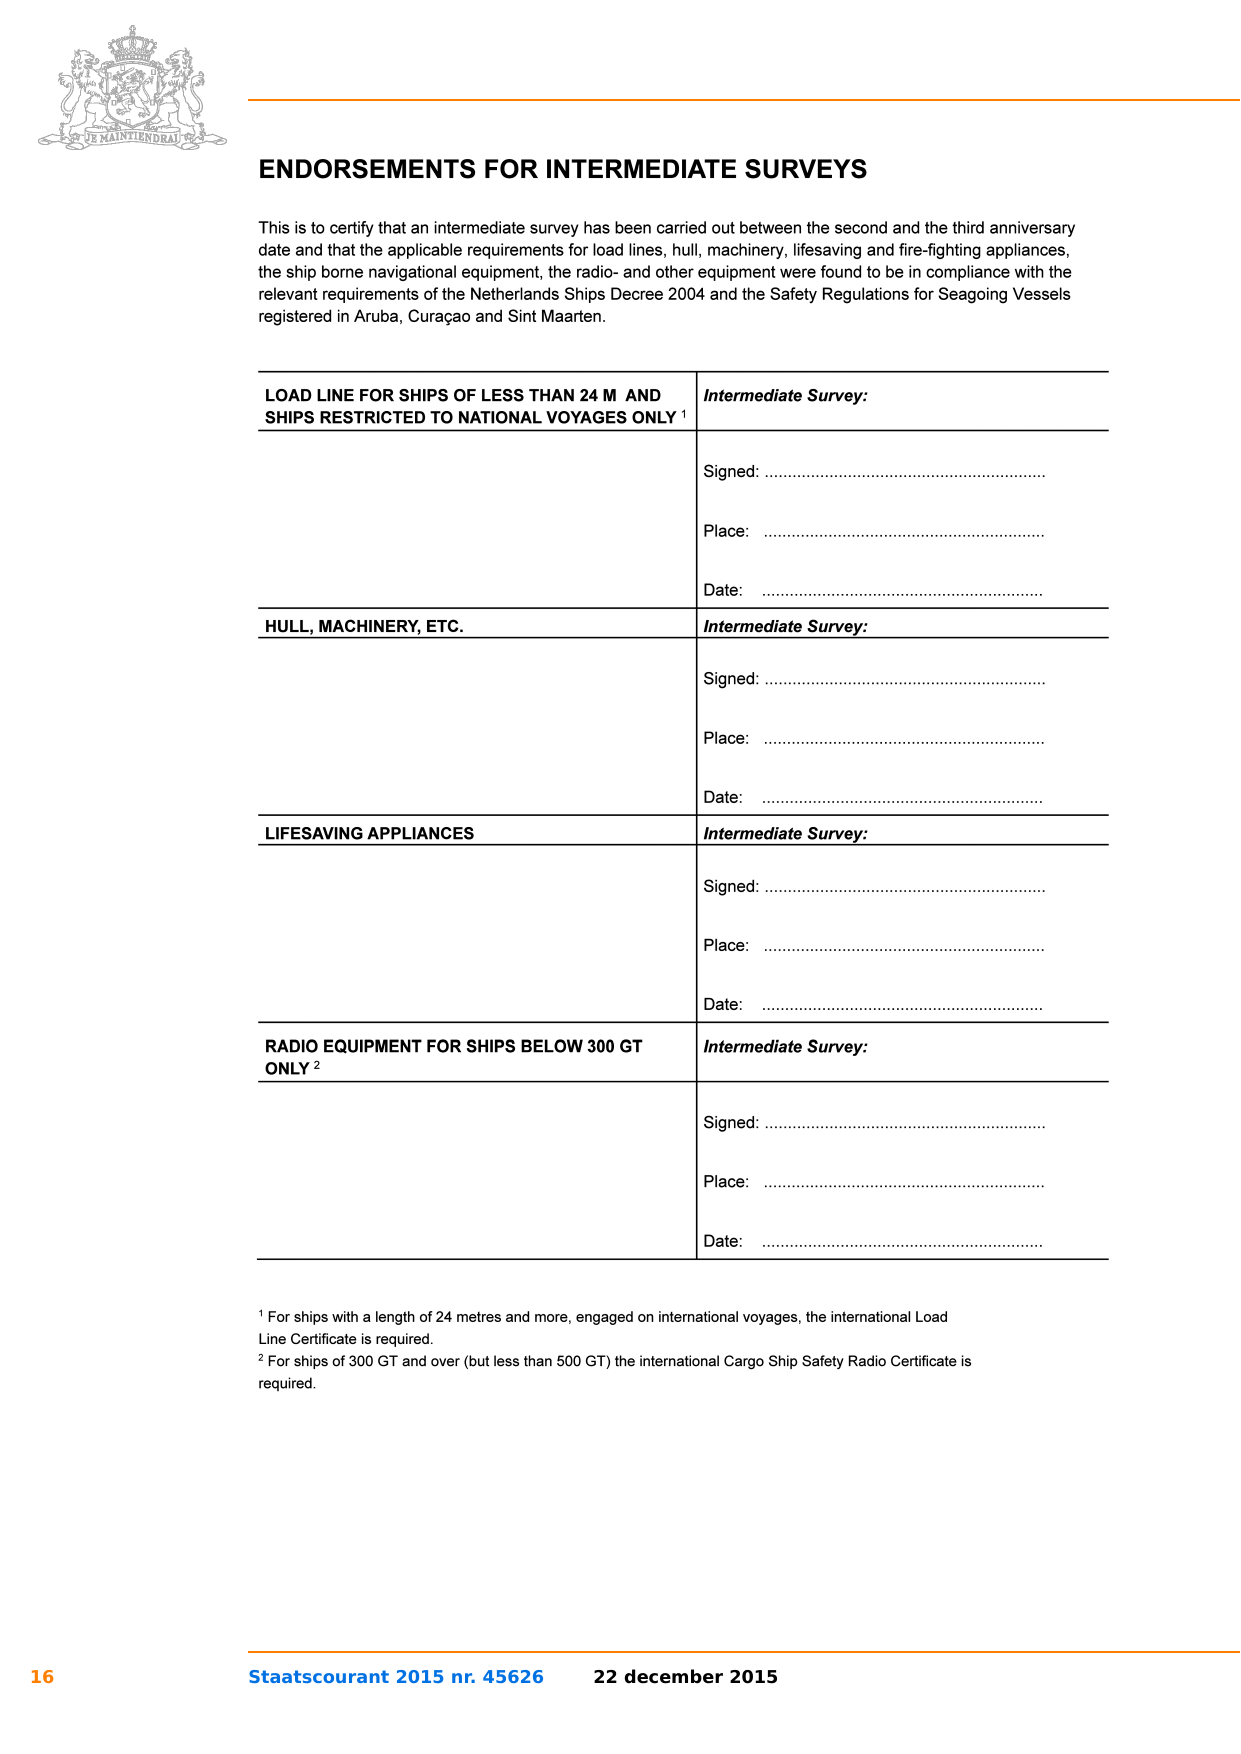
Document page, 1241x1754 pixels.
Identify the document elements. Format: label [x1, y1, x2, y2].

picture [38, 25, 227, 150]
picture [248, 151, 1134, 1398]
